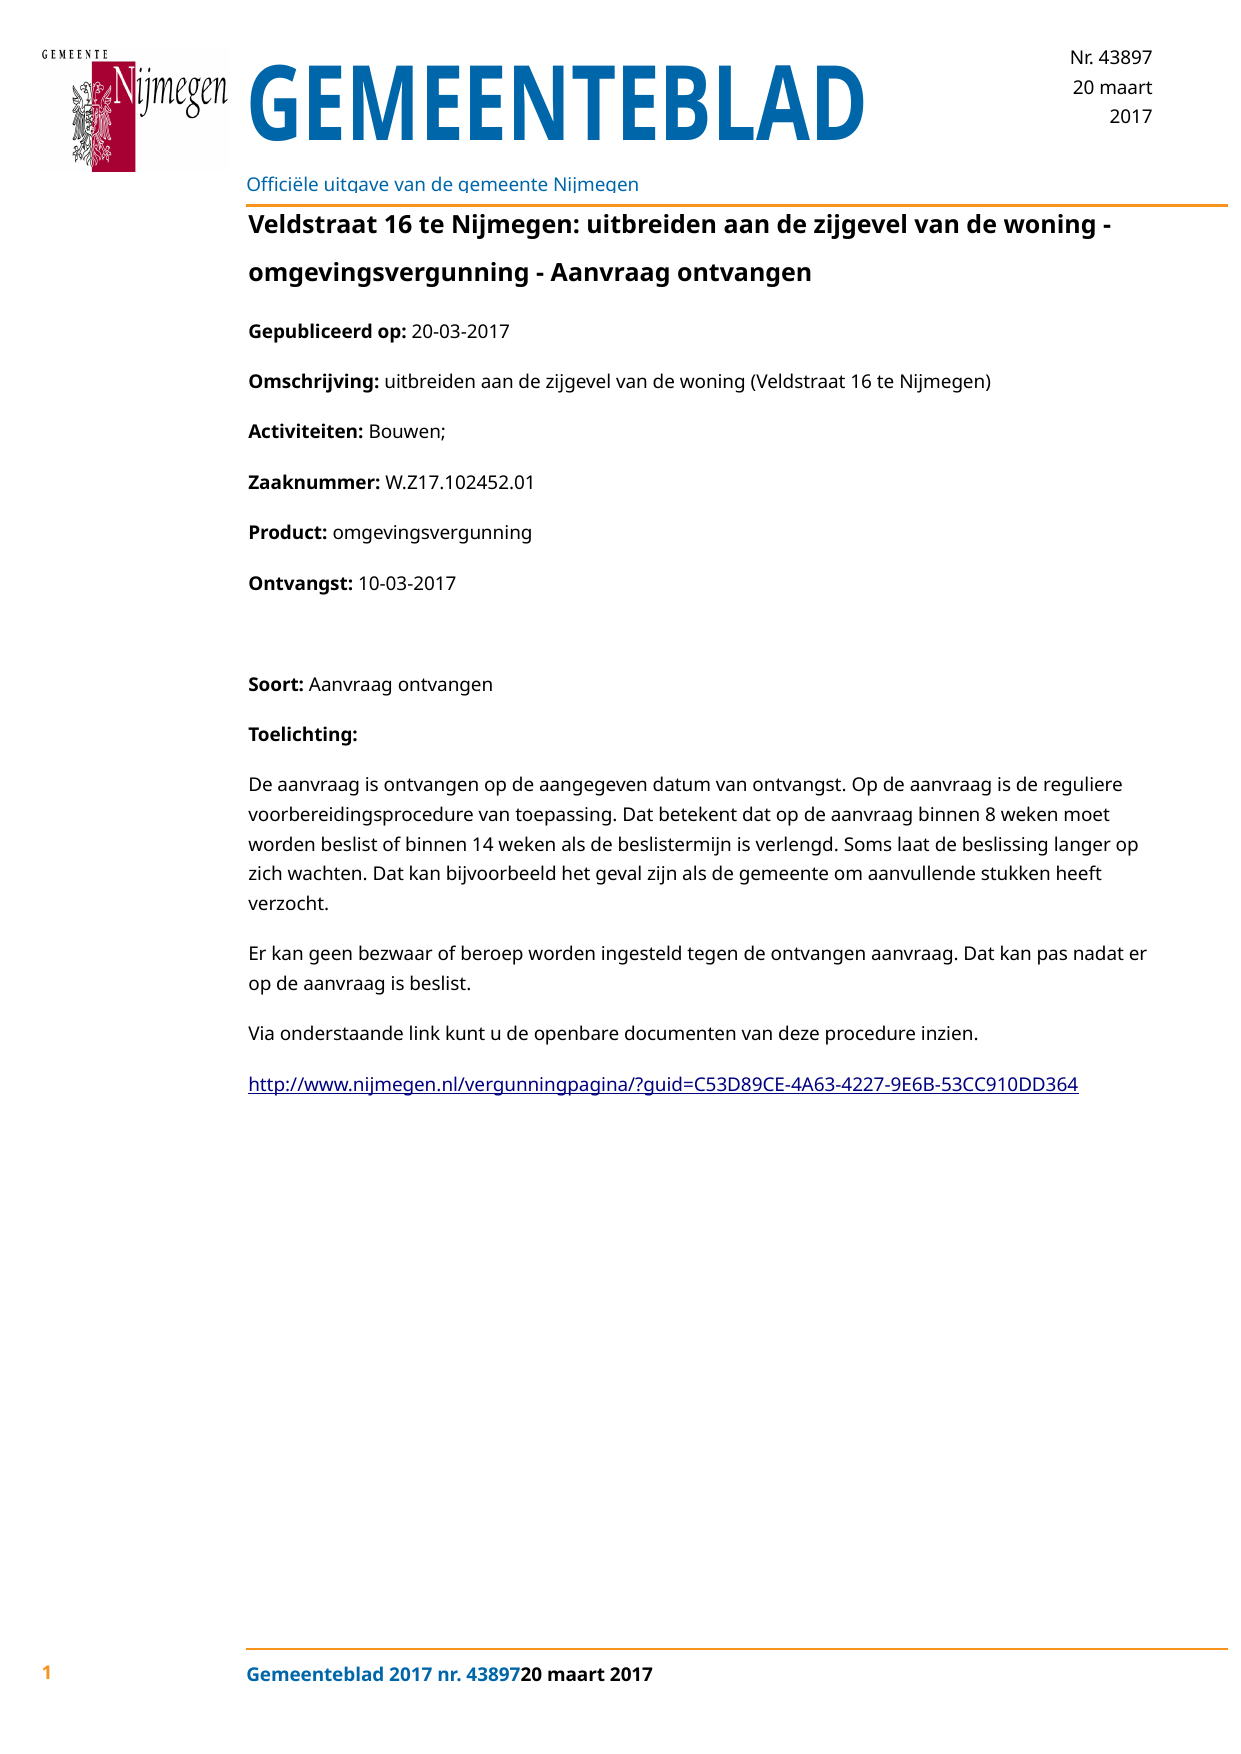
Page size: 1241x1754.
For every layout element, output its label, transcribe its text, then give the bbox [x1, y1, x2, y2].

text http://www.nijmegen.nl/vergunningpagina/?guid=C53D89CE-4A63-4227-9E6B-53CC910DD364 [248, 1071, 1152, 1097]
text Activiteiten: Bouwen; [248, 419, 1152, 444]
text Omschrijving: uitbreiden aan de zijgevel van de woning (Veldstraat 16 te Nijmegen) [248, 368, 1152, 394]
text Soort: Aanvraag ontvangen [248, 671, 1152, 697]
text Product: omgevingsvergunning [248, 519, 1152, 545]
text De aanvraag is ontvangen op de aangegeven datum van ontvangst. Op de aanvraag is de reguliere voorbereidingsprocedure van toepassing. Dat betekent dat op de aanvraag binnen 8 weken moet worden beslist of binnen 14 weken als de beslistermijn is verlengd. Soms laat de beslissing langer op zich wachten. Dat kan bijvoorbeeld het geval zijn als de gemeente om aanvullende stukken heeft verzocht. [248, 772, 1152, 916]
text Toelichting: [248, 721, 1152, 747]
picture [41, 47, 231, 172]
text Gepubliceerd op: 20-03-2017 [248, 318, 1152, 344]
text Zaaknummer: W.Z17.102452.01 [248, 469, 1152, 495]
text Er kan geen bezwaar of beroep worden ingesteld tegen de ontvangen aanvraag. Dat kan pas nadat er op de aanvraag is beslist. [248, 940, 1152, 996]
text Ontvangst: 10-03-2017 [248, 570, 1152, 596]
text Veldstraat 16 te Nijmegen: uitbreiden aan de zijgevel van de woning - omgevingsvergunning - Aanvraag ontvangen [248, 207, 1152, 288]
text Via onderstaande link kunt u de openbare documenten van deze procedure inzien. [248, 1020, 1152, 1046]
